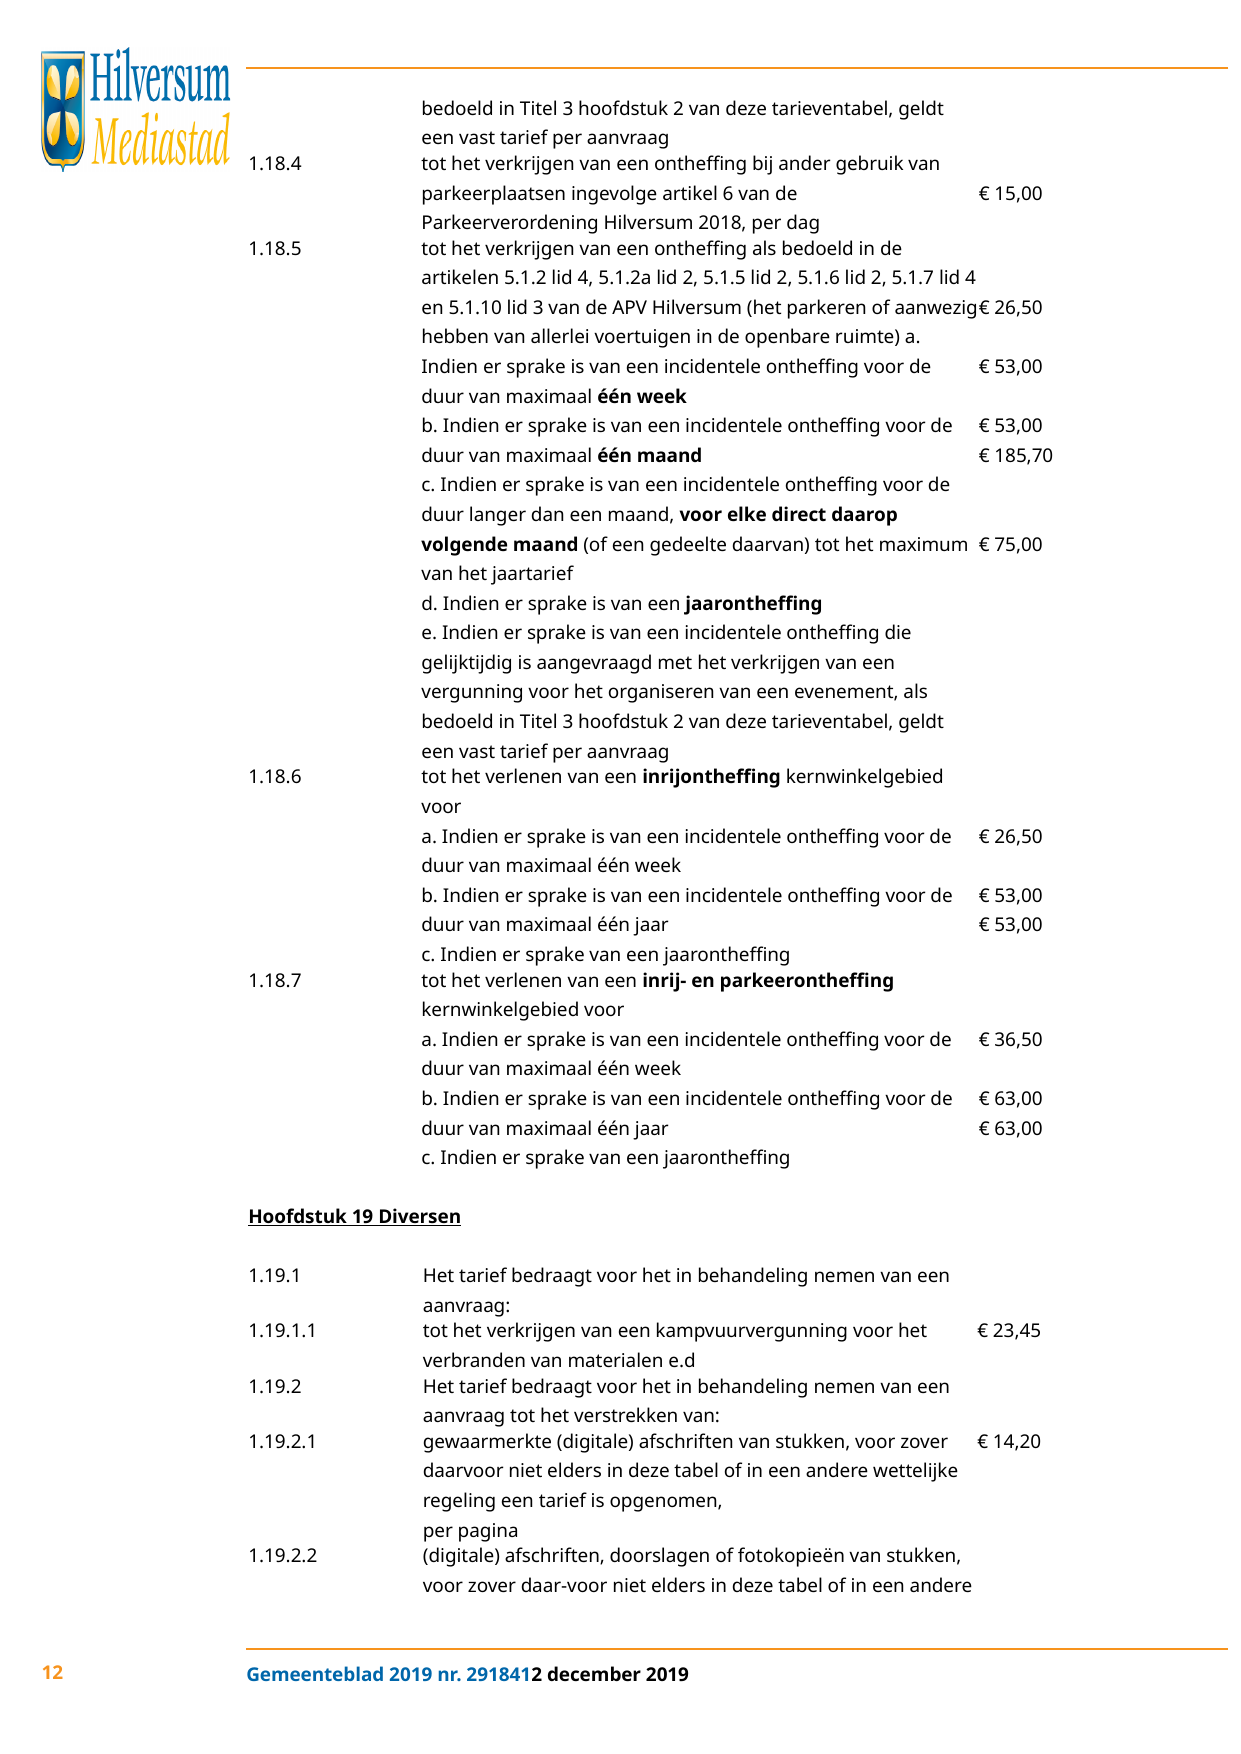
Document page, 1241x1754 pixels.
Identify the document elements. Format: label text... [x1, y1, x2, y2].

table_cell bedoeld in Titel 3 hoofdstuk 2 van deze tarieventabel, geldt een vast tarief per aanvraag [421, 95, 978, 150]
table_cell 1.18.7 [248, 967, 421, 1170]
table_cell [977, 1543, 1152, 1598]
text Hoofdstuk 19 Diversen [248, 1203, 1152, 1229]
table_cell 1.18.6 [248, 764, 421, 967]
table_cell € 15,00 [979, 150, 1152, 235]
table_cell Het tarief bedraagt voor het in behandeling nemen van een aanvraag tot het verstrekken van: [423, 1373, 977, 1428]
table_cell 1.19.1.1 [248, 1318, 423, 1373]
table_cell [977, 1373, 1152, 1428]
table_cell tot het verkrijgen van een kampvuurvergunning voor het verbranden van materialen e.d [423, 1318, 977, 1373]
table_cell 1.18.4 [248, 150, 421, 235]
table_cell 1.19.2.1 [248, 1428, 423, 1543]
table_cell tot het verkrijgen van een ontheffing als bedoeld in de artikelen 5.1.2 lid 4, 5.1.2a lid 2, 5.1.5 lid 2, 5.1.6 lid 2, 5.1.7 lid 4 en 5.1.10 lid 3 van de APV Hilversum (het parkeren of aanwezig hebben van allerlei voertuigen in de openbare ruimte) a. Indien er sprake is van een incidentele ontheffing voor de duur van maximaal één week b. Indien er sprake is van een incidentele ontheffing voor de duur van maximaal één maand c. Indien er sprake is van een incidentele ontheffing voor de duur langer dan een maand, voor elke direct daarop volgende maand (of een gedeelte daarvan) tot het maximum van het jaartarief d. Indien er sprake is van een jaarontheffing e. Indien er sprake is van een incidentele ontheffing die gelijktijdig is aangevraagd met het verkrijgen van een vergunning voor het organiseren van een evenement, als bedoeld in Titel 3 hoofdstuk 2 van deze tarieventabel, geldt een vast tarief per aanvraag [421, 235, 978, 764]
table_cell € 14,20 [977, 1428, 1152, 1543]
table_cell tot het verkrijgen van een ontheffing bij ander gebruik van parkeerplaatsen ingevolge artikel 6 van de Parkeerverordening Hilversum 2018, per dag [421, 150, 978, 235]
table_cell 1.18.5 [248, 235, 421, 764]
table_cell € 23,45 [977, 1318, 1152, 1373]
table_header [977, 1262, 1152, 1317]
table_cell [979, 95, 1152, 150]
table_cell € 36,50 € 63,00 € 63,00 [979, 967, 1152, 1170]
table_cell € 26,50 € 53,00 € 53,00 € 185,70 € 75,00 [979, 235, 1152, 764]
table_cell gewaarmerkte (digitale) afschriften van stukken, voor zover daarvoor niet elders in deze tabel of in een andere wettelijke regeling een tarief is opgenomen, per pagina [423, 1428, 977, 1543]
table_cell 1.19.2 [248, 1373, 423, 1428]
table_cell tot het verlenen van een inrij- en parkeerontheffing kernwinkelgebied voor a. Indien er sprake is van een incidentele ontheffing voor de duur van maximaal één week b. Indien er sprake is van een incidentele ontheffing voor de duur van maximaal één jaar c. Indien er sprake van een jaarontheffing [421, 967, 978, 1170]
table_cell (digitale) afschriften, doorslagen of fotokopieën van stukken, voor zover daar-voor niet elders in deze tabel of in een andere [423, 1543, 977, 1598]
table_cell 1.19.2.2 [248, 1543, 423, 1598]
table_cell tot het verlenen van een inrijontheffing kernwinkelgebied voor a. Indien er sprake is van een incidentele ontheffing voor de duur van maximaal één week b. Indien er sprake is van een incidentele ontheffing voor de duur van maximaal één jaar c. Indien er sprake van een jaarontheffing [421, 764, 978, 967]
table_header 1.19.1 [248, 1262, 423, 1317]
picture [41, 47, 231, 172]
table_cell [248, 95, 421, 150]
table_cell € 26,50 € 53,00 € 53,00 [979, 764, 1152, 967]
table_header Het tarief bedraagt voor het in behandeling nemen van een aanvraag: [423, 1262, 977, 1317]
